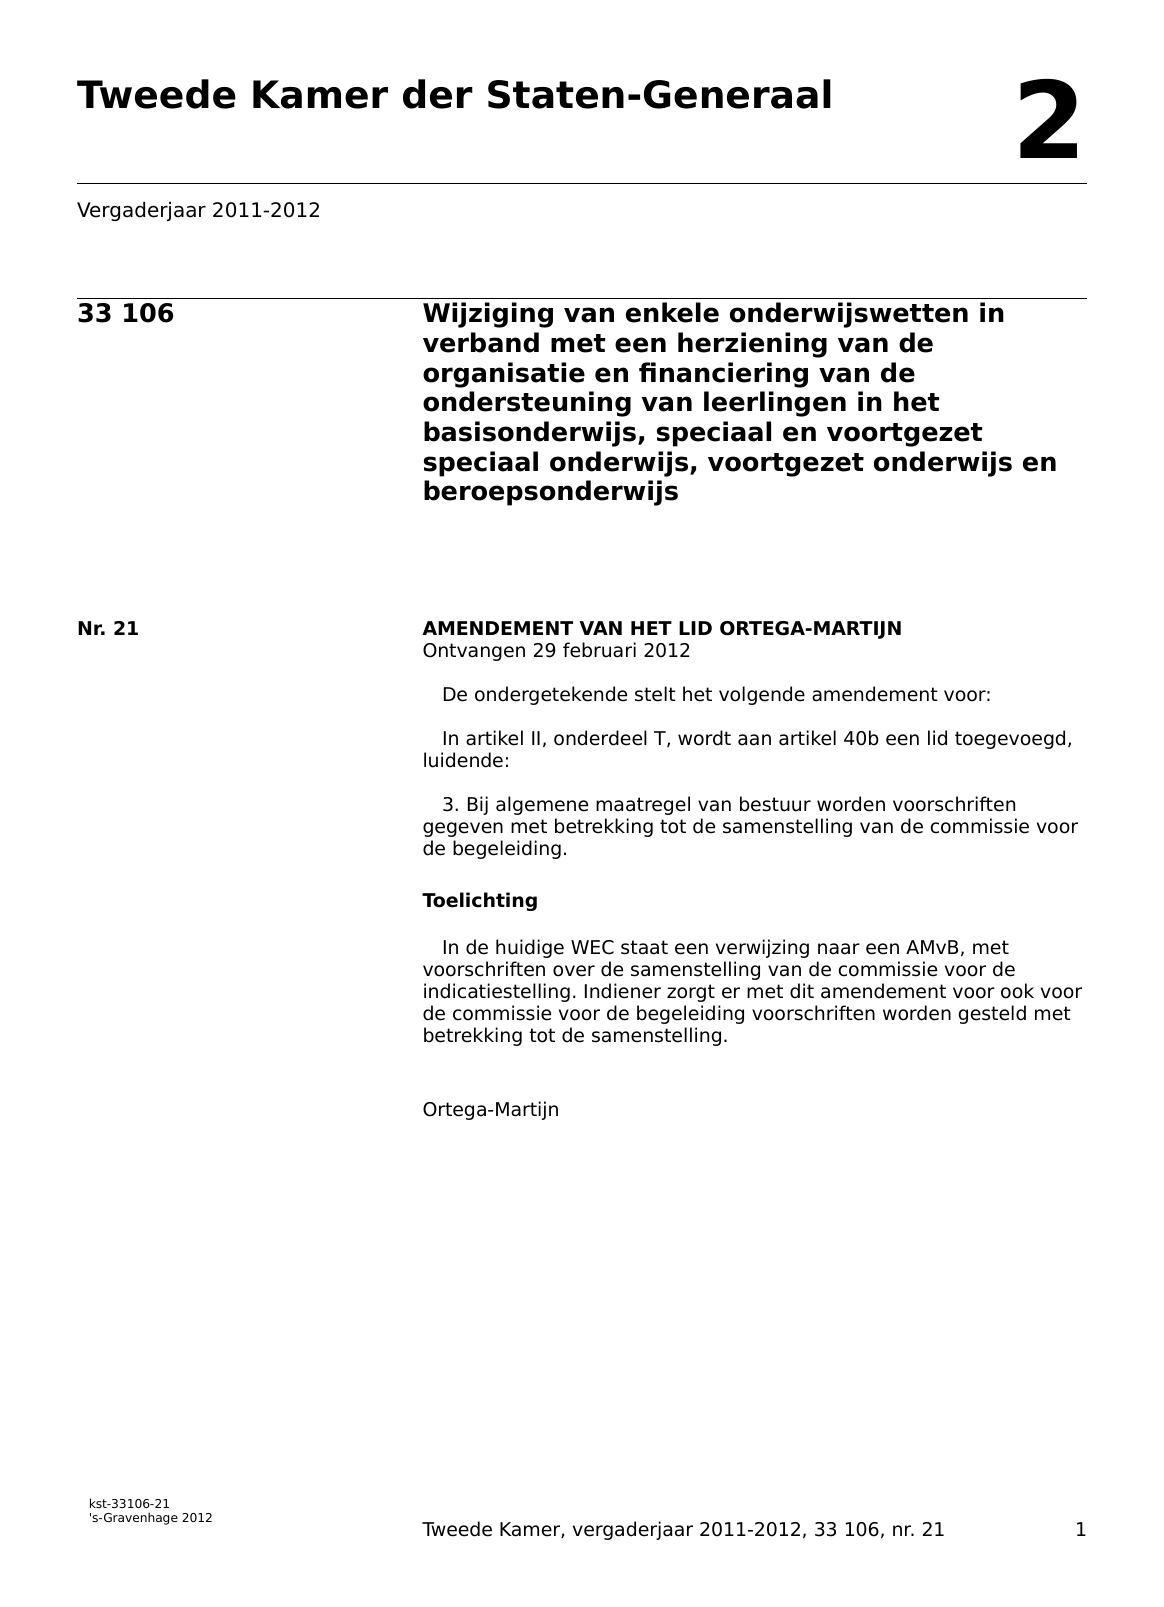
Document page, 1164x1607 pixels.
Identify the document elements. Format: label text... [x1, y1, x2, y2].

text Ortega-Martijn [422, 1077, 1087, 1121]
subtitle 33 106 Wijziging van enkele onderwijswetten in verband met een herziening van de organisatie en financiering van de ondersteuning van leerlingen in het basisonderwijs, speciaal en voortgezet speciaal onderwijs, voortgezet onderwijs en beroepsonderwijs [77, 299, 1087, 507]
text 3. Bij algemene maatregel van bestuur worden voorschriften gegeven met betrekking tot de samenstelling van de commissie voor de begeleiding. [422, 794, 1087, 860]
subtitle Nr. 21 AMENDEMENT VAN HET LID ORTEGA-MARTIJN [77, 618, 1087, 640]
text 's-Gravenhage 2012 [88, 1511, 323, 1525]
table_cell Vergaderjaar 2011-2012 [77, 184, 1087, 298]
text Ontvangen 29 februari 2012 [422, 640, 1087, 662]
text In artikel II, onderdeel T, wordt aan artikel 40b een lid toegevoegd, luidende: [422, 728, 1087, 772]
text kst-33106-21 [88, 1497, 323, 1511]
subtitle Toelichting [422, 890, 1087, 912]
text De ondergetekende stelt het volgende amendement voor: [422, 684, 1087, 706]
text In de huidige WEC staat een verwijzing naar een AMvB, met voorschriften over de samenstelling van de commissie voor de indicatiestelling. Indiener zorgt er met dit amendement voor ook voor de commissie voor de begeleiding voorschriften worden gesteld met betrekking tot de samenstelling. [422, 937, 1087, 1047]
table_header Tweede Kamer der Staten-Generaal [77, 59, 886, 183]
table_header 2 [886, 59, 1087, 183]
